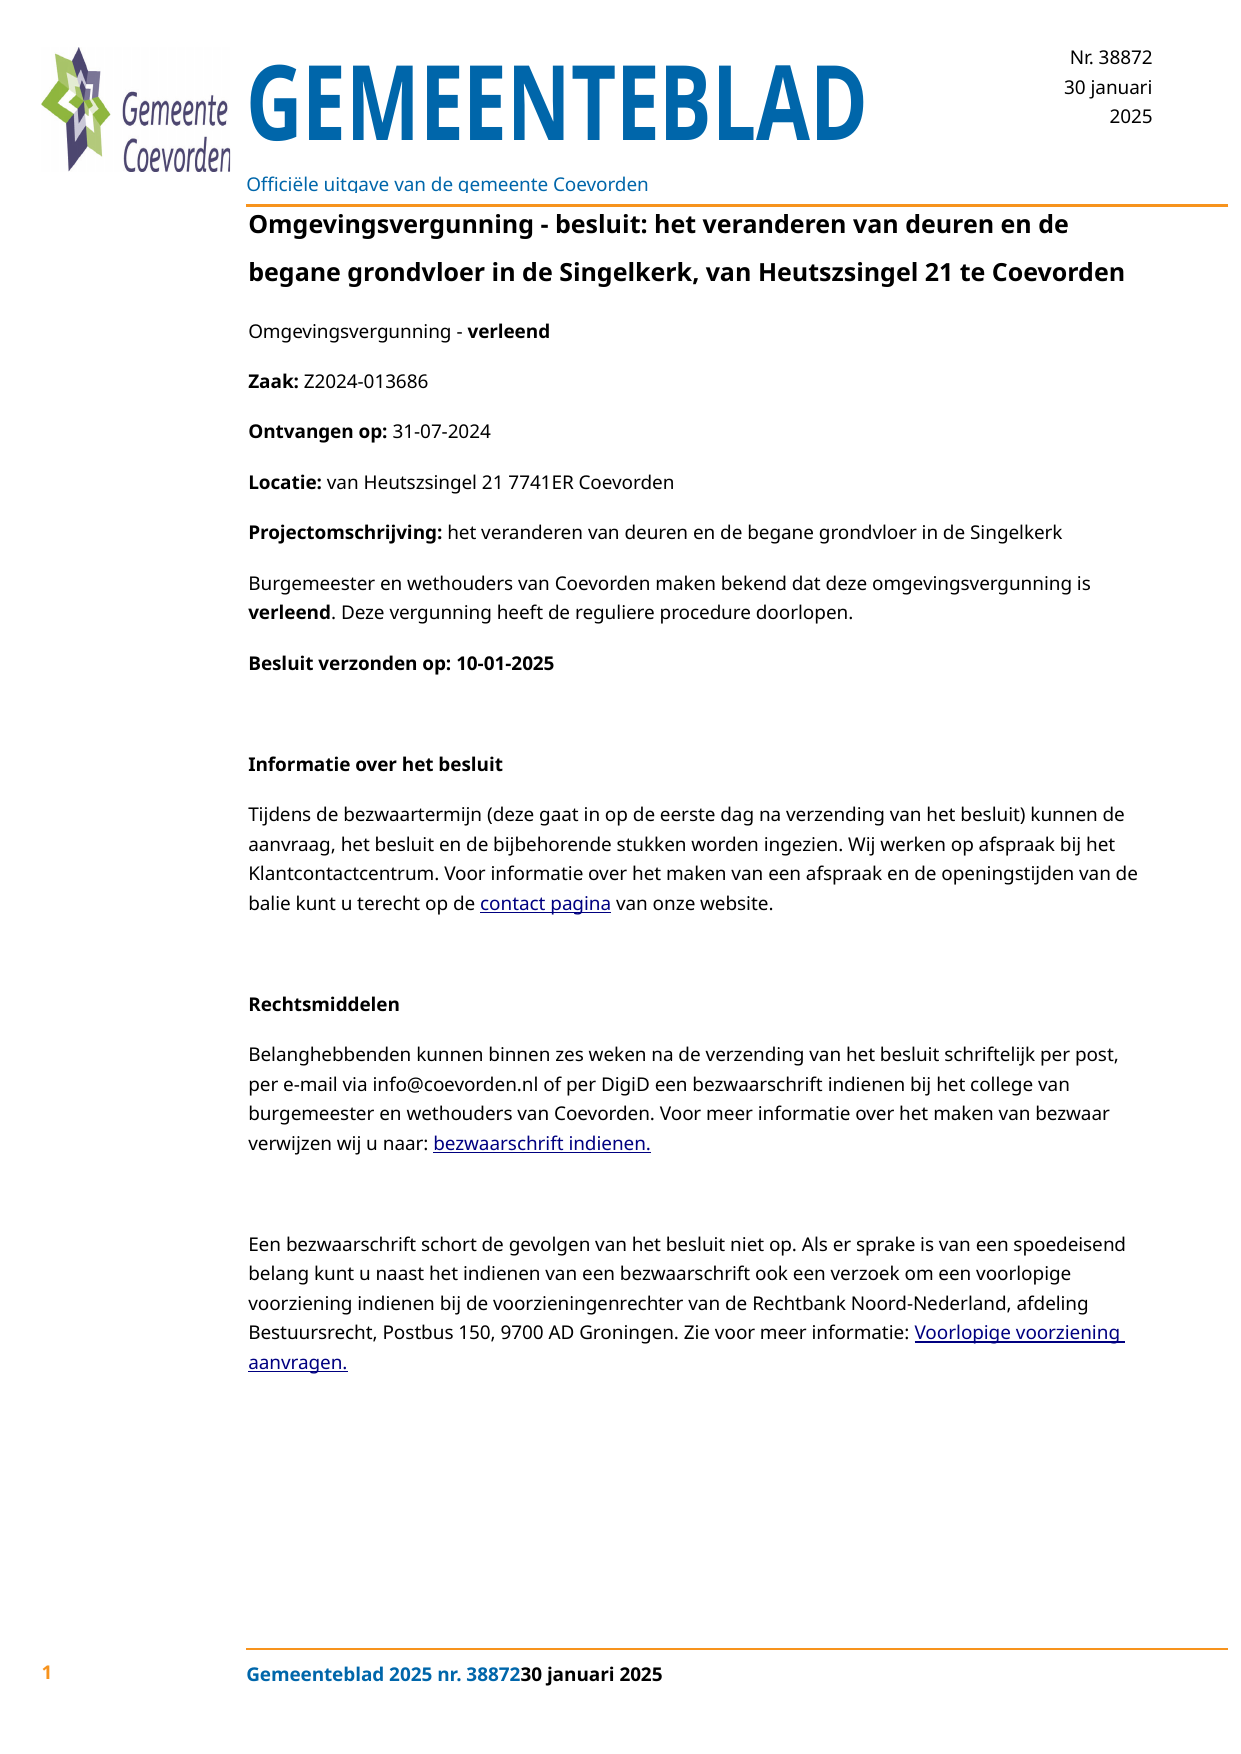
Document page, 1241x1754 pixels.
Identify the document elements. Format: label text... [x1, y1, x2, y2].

text Locatie: van Heutszsingel 21 7741ER Coevorden [248, 469, 1152, 495]
text Belanghebbenden kunnen binnen zes weken na de verzending van het besluit schriftelijk per post, per e-mail via info@coevorden.nl of per DigiD een bezwaarschrift indienen bij het college van burgemeester en wethouders van Coevorden. Voor meer informatie over het maken van bezwaar verwijzen wij u naar: bezwaarschrift indienen. [248, 1041, 1152, 1156]
text Tijdens de bezwaartermijn (deze gaat in op de eerste dag na verzending van het besluit) kunnen de aanvraag, het besluit en de bijbehorende stukken worden ingezien. Wij werken op afspraak bij het Klantcontactcentrum. Voor informatie over het maken van een afspraak en de openingstijden van de balie kunt u terecht op de contact pagina van onze website. [248, 801, 1152, 916]
text Omgevingsvergunning - besluit: het veranderen van deuren en de begane grondvloer in de Singelkerk, van Heutszsingel 21 te Coevorden [248, 207, 1152, 288]
text Omgevingsvergunning - verleend [248, 318, 1152, 344]
text Projectomschrijving: het veranderen van deuren en de begane grondvloer in de Singelkerk [248, 519, 1152, 545]
text Ontvangen op: 31-07-2024 [248, 419, 1152, 444]
text Burgemeester en wethouders van Coevorden maken bekend dat deze omgevingsvergunning is verleend. Deze vergunning heeft de reguliere procedure doorlopen. [248, 570, 1152, 625]
text Rechtsmiddelen [248, 991, 1152, 1017]
text Zaak: Z2024-013686 [248, 368, 1152, 394]
text Een bezwaarschrift schort de gevolgen van het besluit niet op. Als er sprake is van een spoedeisend belang kunt u naast het indienen van een bezwaarschrift ook een verzoek om een voorlopige voorziening indienen bij de voorzieningenrechter van de Rechtbank Noord-Nederland, afdeling Bestuursrecht, Postbus 150, 9700 AD Groningen. Zie voor meer informatie: Voorlopige voorziening aanvragen. [248, 1231, 1152, 1375]
text Besluit verzonden op: 10-01-2025 [248, 650, 1152, 676]
picture [41, 47, 231, 172]
text Informatie over het besluit [248, 751, 1152, 777]
